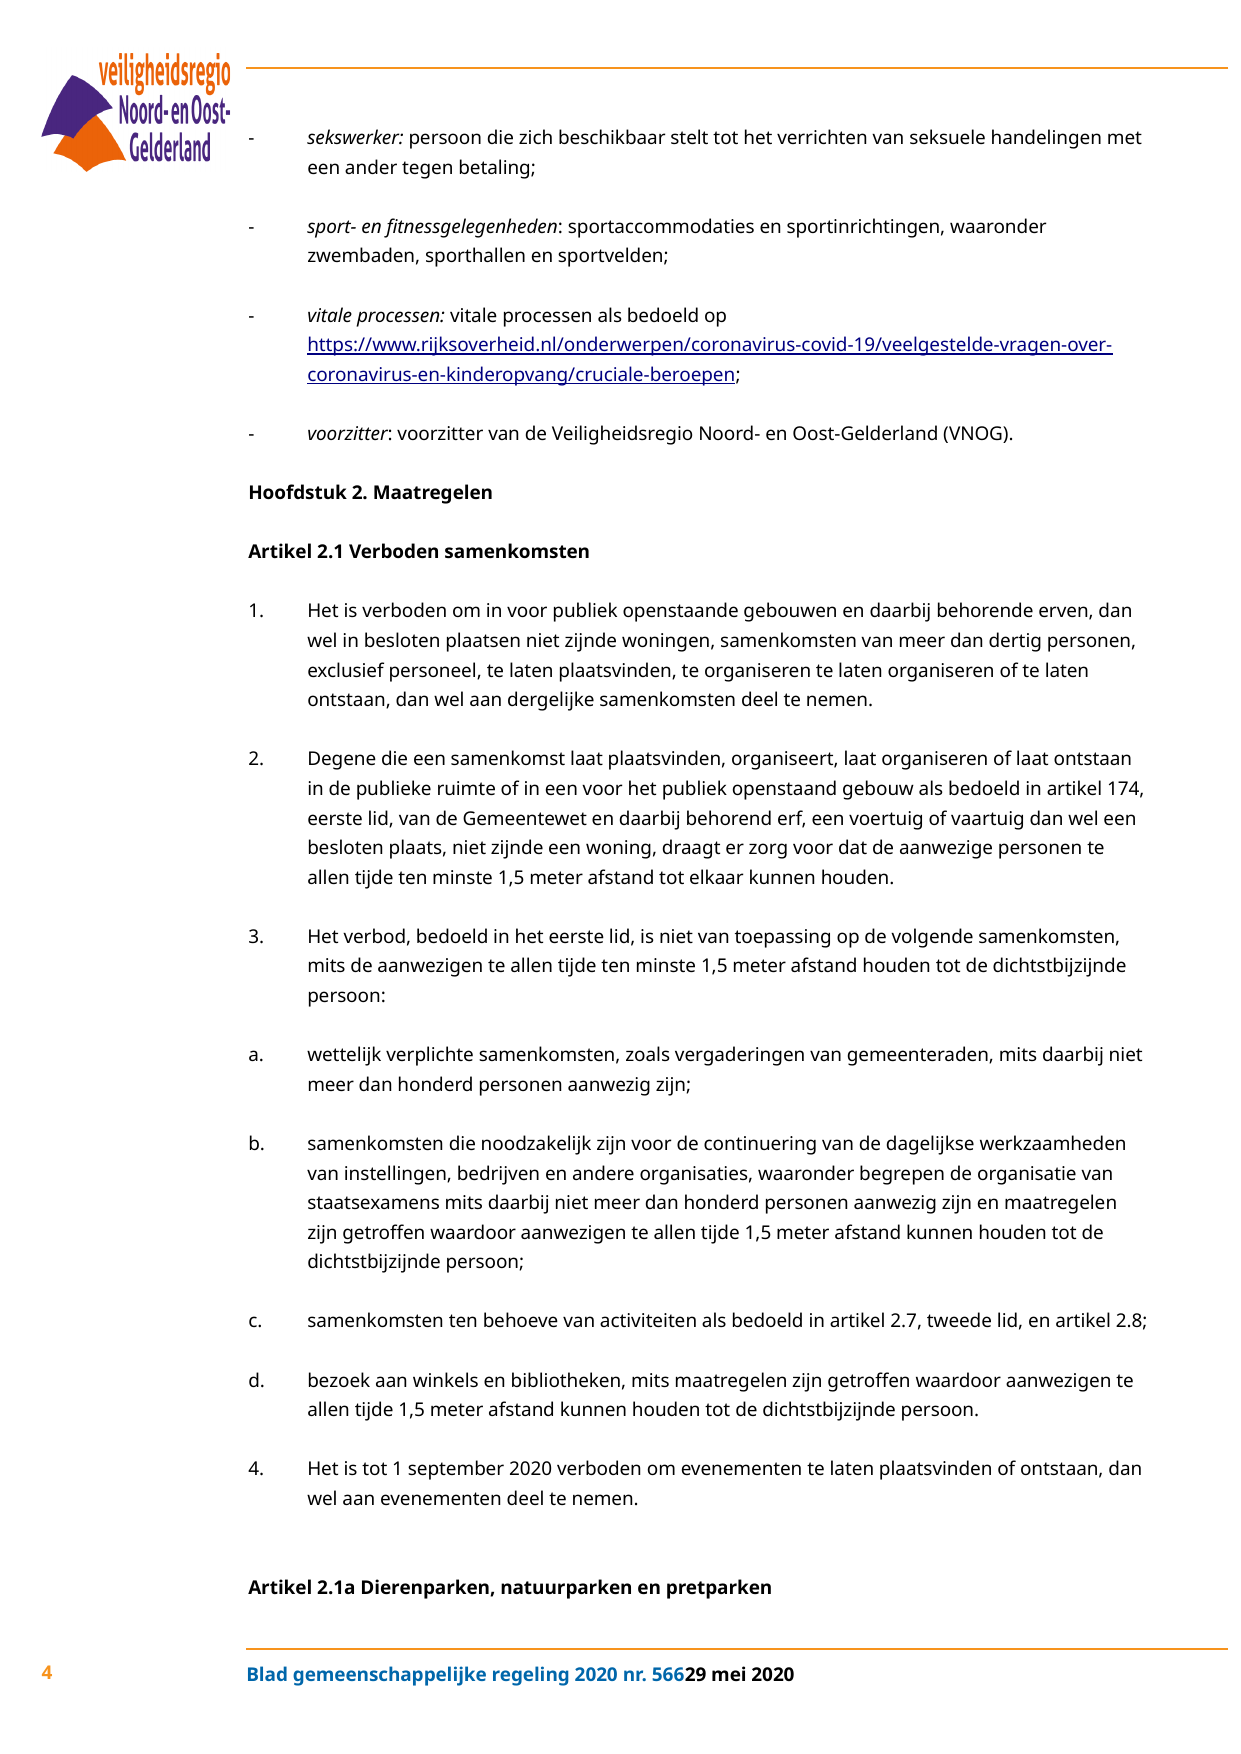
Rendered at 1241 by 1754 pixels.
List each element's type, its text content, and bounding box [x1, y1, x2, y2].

list Het verbod, bedoeld in het eerste lid, is niet van toepassing op de volgende samenkomsten, mits de aanwezigen te allen tijde ten minste 1,5 meter afstand houden tot de dichtstbijzijnde persoon: [248, 923, 1152, 1008]
list Het is tot 1 september 2020 verboden om evenementen te laten plaatsvinden of ontstaan, dan wel aan evenementen deel te nemen. [248, 1456, 1152, 1511]
list Degene die een samenkomst laat plaatsvinden, organiseert, laat organiseren of laat ontstaan in de publieke ruimte of in een voor het publiek openstaand gebouw als bedoeld in artikel 174, eerste lid, van de Gemeentewet en daarbij behorend erf, een voertuig of vaartuig dan wel een besloten plaats, niet zijnde een woning, draagt er zorg voor dat de aanwezige personen te allen tijde ten minste 1,5 meter afstand tot elkaar kunnen houden. [248, 746, 1152, 890]
picture [41, 47, 231, 172]
list sport- en fitnessgelegenheden: sportaccommodaties en sportinrichtingen, waaronder zwembaden, sporthallen en sportvelden; [248, 213, 1152, 268]
text Artikel 2.1 Verboden samenkomsten [248, 538, 1152, 564]
text Hoofdstuk 2. Maatregelen [248, 479, 1152, 505]
text Artikel 2.1a Dierenparken, natuurparken en pretparken [248, 1574, 1152, 1600]
list bezoek aan winkels en bibliotheken, mits maatregelen zijn getroffen waardoor aanwezigen te allen tijde 1,5 meter afstand kunnen houden tot de dichtstbijzijnde persoon. [248, 1367, 1152, 1422]
list samenkomsten ten behoeve van activiteiten als bedoeld in artikel 2.7, tweede lid, en artikel 2.8; [248, 1308, 1152, 1333]
list Het is verboden om in voor publiek openstaande gebouwen en daarbij behorende erven, dan wel in besloten plaatsen niet zijnde woningen, samenkomsten van meer dan dertig personen, exclusief personeel, te laten plaatsvinden, te organiseren te laten organiseren of te laten ontstaan, dan wel aan dergelijke samenkomsten deel te nemen. [248, 598, 1152, 712]
list samenkomsten die noodzakelijk zijn voor de continuering van de dagelijkse werkzaamheden van instellingen, bedrijven en andere organisaties, waaronder begrepen de organisatie van staatsexamens mits daarbij niet meer dan honderd personen aanwezig zijn en maatregelen zijn getroffen waardoor aanwezigen te allen tijde 1,5 meter afstand kunnen houden tot de dichtstbijzijnde persoon; [248, 1130, 1152, 1274]
list vitale processen: vitale processen als bedoeld op https://www.rijksoverheid.nl/onderwerpen/coronavirus-covid-19/veelgestelde-vragen-over-coronavirus-en-kinderopvang/cruciale-beroepen; [248, 302, 1152, 387]
list voorzitter: voorzitter van de Veiligheidsregio Noord- en Oost-Gelderland (VNOG). [248, 420, 1152, 446]
list sekswerker: persoon die zich beschikbaar stelt tot het verrichten van seksuele handelingen met een ander tegen betaling; [248, 124, 1152, 180]
list wettelijk verplichte samenkomsten, zoals vergaderingen van gemeenteraden, mits daarbij niet meer dan honderd personen aanwezig zijn; [248, 1041, 1152, 1097]
